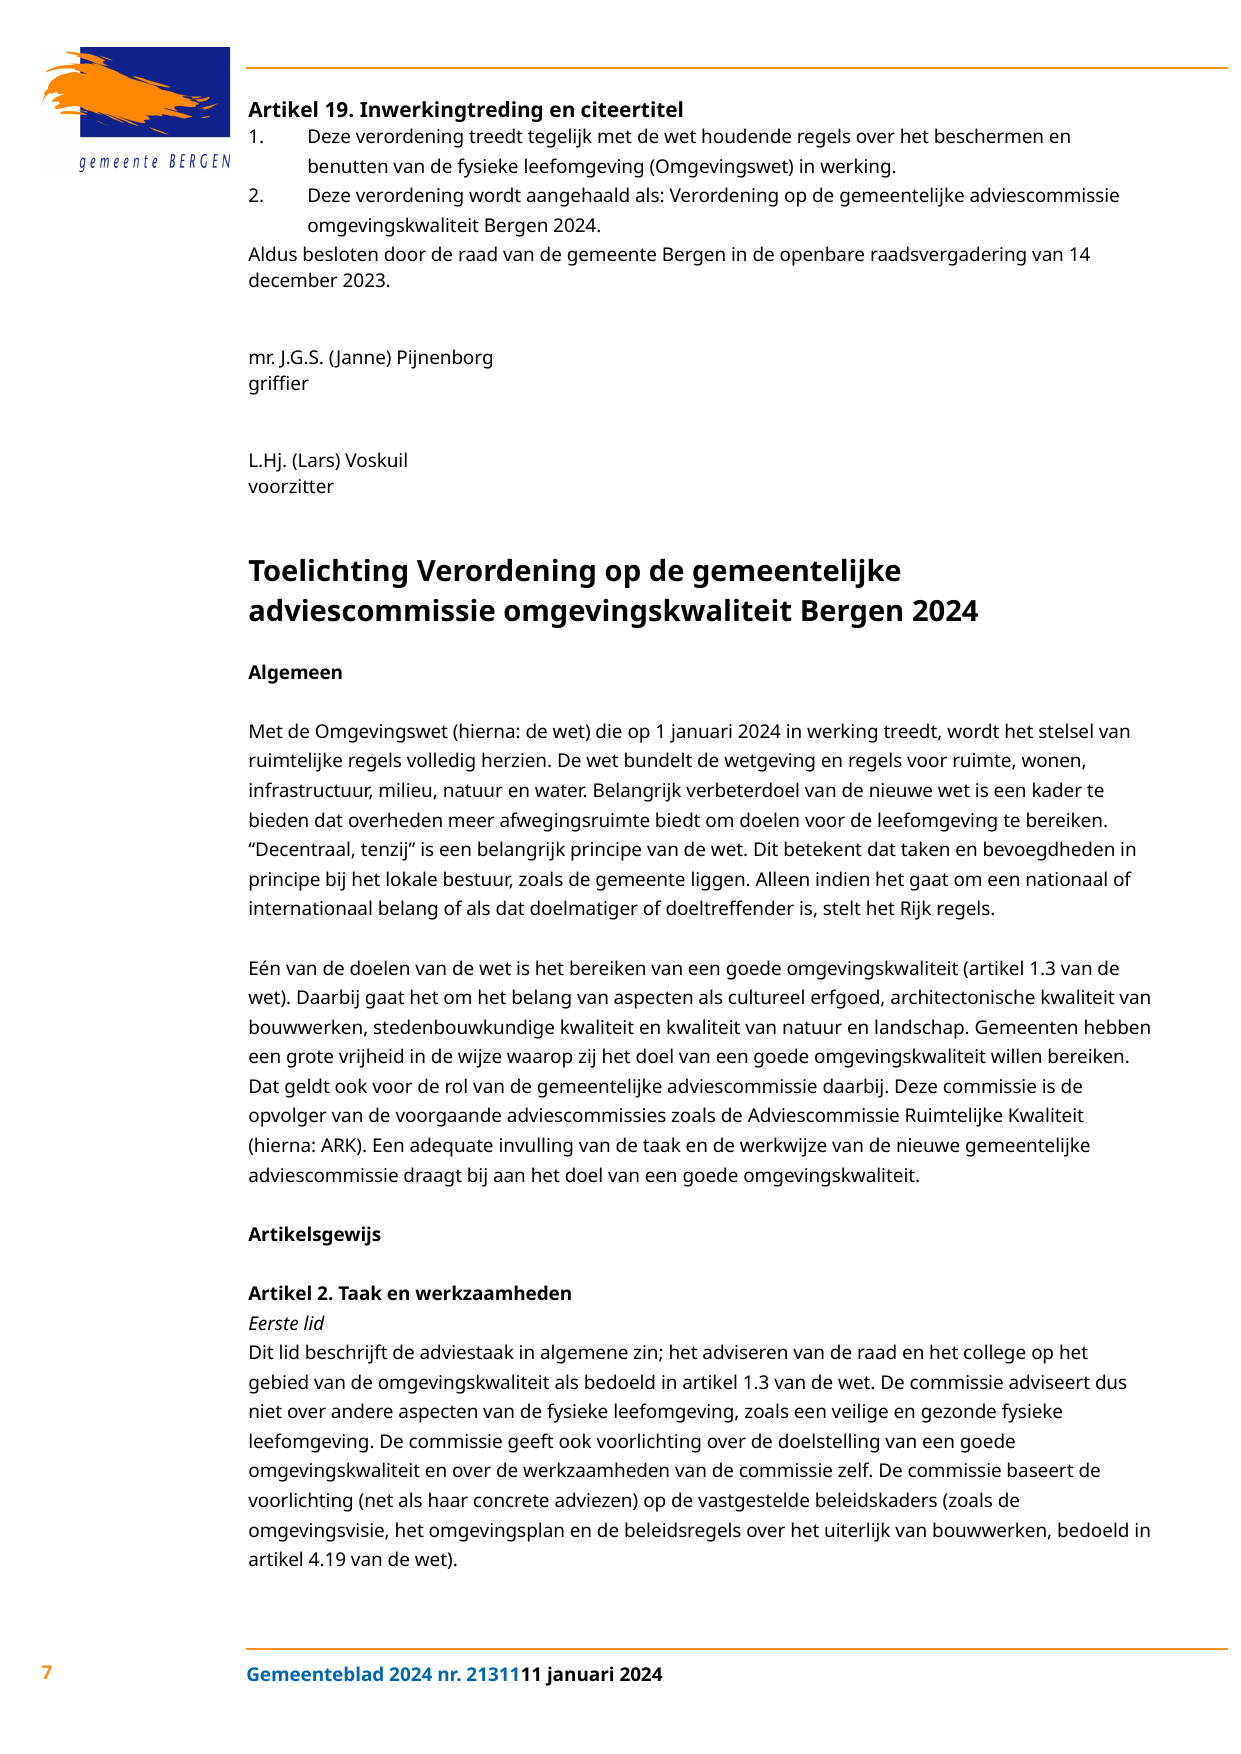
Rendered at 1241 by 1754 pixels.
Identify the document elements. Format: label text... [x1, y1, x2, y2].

text mr. J.G.S. (Janne) Pijnenborg [248, 344, 1152, 370]
text voorzitter [248, 473, 1152, 499]
text Aldus besloten door de raad van de gemeente Bergen in de openbare raadsvergadering van 14 december 2023. [248, 242, 1152, 293]
text Eén van de doelen van de wet is het bereiken van een goede omgevingskwaliteit (artikel 1.3 van de wet). Daarbij gaat het om het belang van aspecten als cultureel erfgoed, architectonische kwaliteit van bouwwerken, stedenbouwkundige kwaliteit en kwaliteit van natuur en landschap. Gemeenten hebben een grote vrijheid in de wijze waarop zij het doel van een goede omgevingskwaliteit willen bereiken. Dat geldt ook voor de rol van de gemeentelijke adviescommissie daarbij. Deze commissie is de opvolger van de voorgaande adviescommissies zoals de Adviescommissie Ruimtelijke Kwaliteit (hierna: ARK). Een adequate invulling van de taak en de werkwijze van de nieuwe gemeentelijke adviescommissie draagt bij aan het doel van een goede omgevingskwaliteit. [248, 955, 1152, 1187]
text Artikel 2. Taak en werkzaamheden [248, 1280, 1152, 1306]
text L.Hj. (Lars) Voskuil [248, 447, 1152, 473]
text Algemeen [248, 659, 1152, 684]
text griffier [248, 370, 1152, 396]
text Met de Omgevingswet (hierna: de wet) die op 1 januari 2024 in werking treedt, wordt het stelsel van ruimtelijke regels volledig herzien. De wet bundelt de wetgeving en regels voor ruimte, wonen, infrastructuur, milieu, natuur en water. Belangrijk verbeterdoel van de nieuwe wet is een kader te bieden dat overheden meer afwegingsruimte biedt om doelen voor de leefomgeving te bereiken. “Decentraal, tenzij” is een belangrijk principe van de wet. Dit betekent dat taken en bevoegdheden in principe bij het lokale bestuur, zoals de gemeente liggen. Alleen indien het gaat om een nationaal of internationaal belang of als dat doelmatiger of doeltreffender is, stelt het Rijk regels. [248, 718, 1152, 921]
text Artikel 19. Inwerkingtreding en citeertitel [248, 95, 1152, 123]
text Eerste lid [248, 1310, 1152, 1335]
list Deze verordening treedt tegelijk met de wet houdende regels over het beschermen en benutten van de fysieke leefomgeving (Omgevingswet) in werking. [248, 123, 1152, 178]
text Dit lid beschrijft de adviestaak in algemene zin; het adviseren van de raad en het college op het gebied van de omgevingskwaliteit als bedoeld in artikel 1.3 van de wet. De commissie adviseert dus niet over andere aspecten van de fysieke leefomgeving, zoals een veilige en gezonde fysieke leefomgeving. De commissie geeft ook voorlichting over de doelstelling van een goede omgevingskwaliteit en over de werkzaamheden van de commissie zelf. De commissie baseert de voorlichting (net als haar concrete adviezen) op de vastgestelde beleidskaders (zoals de omgevingsvisie, het omgevingsplan en de beleidsregels over het uiterlijk van bouwwerken, bedoeld in artikel 4.19 van de wet). [248, 1339, 1152, 1572]
list Deze verordening wordt aangehaald als: Verordening op de gemeentelijke adviescommissie omgevingskwaliteit Bergen 2024. [248, 182, 1152, 238]
text Artikelsgewijs [248, 1221, 1152, 1247]
picture [41, 47, 231, 172]
text Toelichting Verordening op de gemeentelijke adviescommissie omgevingskwaliteit Bergen 2024 [248, 550, 1152, 630]
